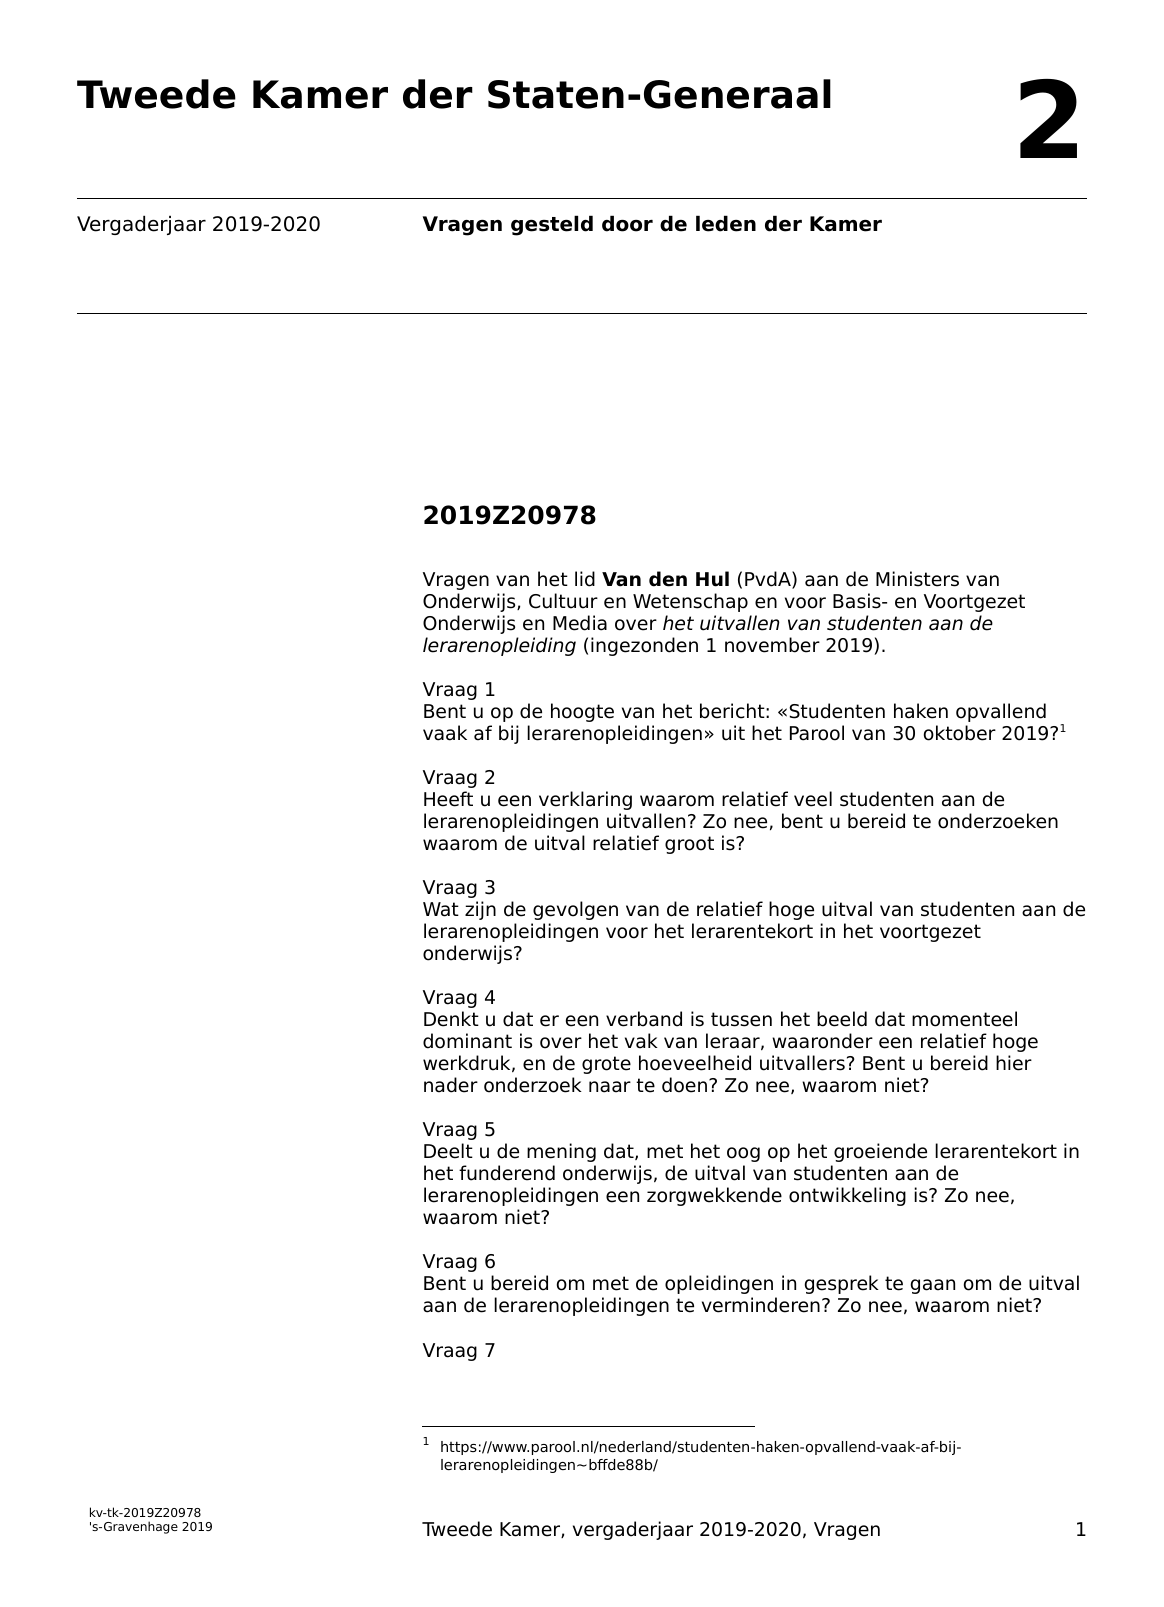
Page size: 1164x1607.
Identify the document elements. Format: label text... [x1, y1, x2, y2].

text Bent u bereid om met de opleidingen in gesprek te gaan om de uitval aan de lerarenopleidingen te verminderen? Zo nee, waarom niet? [422, 1273, 1087, 1317]
table_header 2 [886, 59, 1087, 198]
text 2019Z20978 [422, 501, 1087, 531]
text Bent u op de hoogte van het bericht: «Studenten haken opvallend vaak af bij lerarenopleidingen» uit het Parool van 30 oktober 2019? [422, 701, 1087, 745]
text kv-tk-2019Z20978 [88, 1506, 323, 1520]
table_cell Vragen gesteld door de leden der Kamer [422, 199, 1087, 313]
text Denkt u dat er een verband is tussen het beeld dat momenteel dominant is over het vak van leraar, waaronder een relatief hoge werkdruk, en de grote hoeveelheid uitvallers? Bent u bereid hier nader onderzoek naar te doen? Zo nee, waarom niet? [422, 1009, 1087, 1097]
text Wat zijn de gevolgen van de relatief hoge uitval van studenten aan de lerarenopleidingen voor het lerarentekort in het voortgezet onderwijs? [422, 899, 1087, 965]
text Heeft u een verklaring waarom relatief veel studenten aan de lerarenopleidingen uitvallen? Zo nee, bent u bereid te onderzoeken waarom de uitval relatief groot is? [422, 789, 1087, 855]
text Vraag 1 [422, 679, 1087, 701]
table_cell Vergaderjaar 2019-2020 [77, 199, 422, 313]
text Vraag 6 [422, 1251, 1087, 1273]
text Vraag 4 [422, 987, 1087, 1009]
text Vragen van het lid Van den Hul (PvdA) aan de Ministers van Onderwijs, Cultuur en Wetenschap en voor Basis- en Voortgezet Onderwijs en Media over het uitvallen van studenten aan de lerarenopleiding (ingezonden 1 november 2019). [422, 569, 1087, 657]
text Vraag 5 [422, 1119, 1087, 1141]
text 's-Gravenhage 2019 [88, 1520, 323, 1534]
text Deelt u de mening dat, met het oog op het groeiende lerarentekort in het funderend onderwijs, de uitval van studenten aan de lerarenopleidingen een zorgwekkende ontwikkeling is? Zo nee, waarom niet? [422, 1141, 1087, 1229]
text Vraag 2 [422, 767, 1087, 789]
text Vraag 7 [422, 1339, 1087, 1361]
text https://www.parool.nl/nederland/studenten-haken-opvallend-vaak-af-bij-lerarenopleidingen~bffde88b/ [422, 1435, 1087, 1474]
text Vraag 3 [422, 877, 1087, 899]
table_header Tweede Kamer der Staten-Generaal [77, 59, 886, 198]
